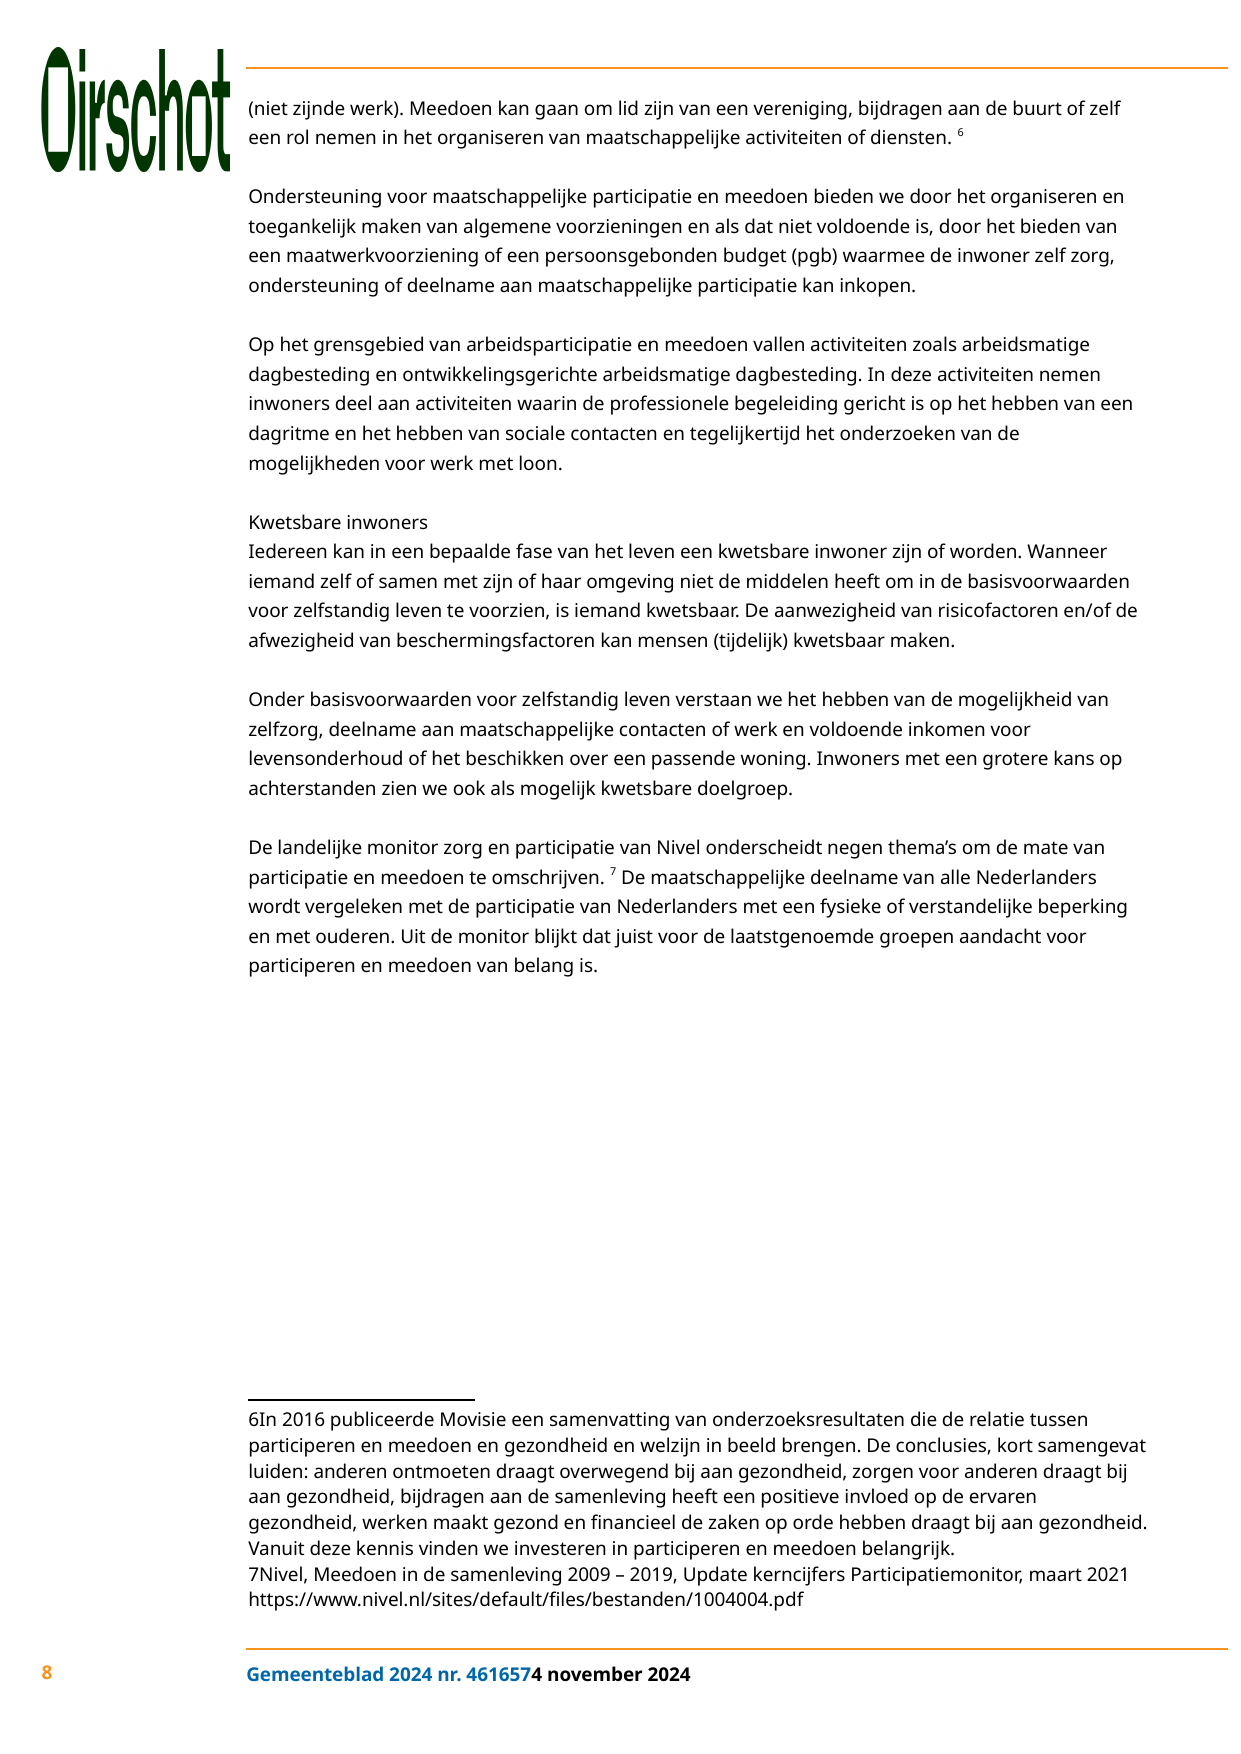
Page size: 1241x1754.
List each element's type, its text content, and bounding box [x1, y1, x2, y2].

text Onder basisvoorwaarden voor zelfstandig leven verstaan we het hebben van de mogelijkheid van zelfzorg, deelname aan maatschappelijke contacten of werk en voldoende inkomen voor levensonderhoud of het beschikken over een passende woning. Inwoners met een grotere kans op achterstanden zien we ook als mogelijk kwetsbare doelgroep. [248, 686, 1152, 801]
text Iedereen kan in een bepaalde fase van het leven een kwetsbare inwoner zijn of worden. Wanneer iemand zelf of samen met zijn of haar omgeving niet de middelen heeft om in de basisvoorwaarden voor zelfstandig leven te voorzien, is iemand kwetsbaar. De aanwezigheid van risicofactoren en/of de afwezigheid van beschermingsfactoren kan mensen (tijdelijk) kwetsbaar maken. [248, 538, 1152, 653]
text Ondersteuning voor maatschappelijke participatie en meedoen bieden we door het organiseren en toegankelijk maken van algemene voorzieningen en als dat niet voldoende is, door het bieden van een maatwerkvoorziening of een persoonsgebonden budget (pgb) waarmee de inwoner zelf zorg, ondersteuning of deelname aan maatschappelijke participatie kan inkopen. [248, 183, 1152, 298]
text Nivel, Meedoen in de samenleving 2009 – 2019, Update kerncijfers Participatiemonitor, maart 2021 https://www.nivel.nl/sites/default/files/bestanden/1004004.pdf [248, 1561, 1152, 1612]
text Op het grensgebied van arbeidsparticipatie en meedoen vallen activiteiten zoals arbeidsmatige dagbesteding en ontwikkelingsgerichte arbeidsmatige dagbesteding. In deze activiteiten nemen inwoners deel aan activiteiten waarin de professionele begeleiding gericht is op het hebben van een dagritme en het hebben van sociale contacten en tegelijkertijd het onderzoeken van de mogelijkheden voor werk met loon. [248, 331, 1152, 476]
text De landelijke monitor zorg en participatie van Nivel onderscheidt negen thema’s om de mate van participatie en meedoen te omschrijven. De maatschappelijke deelname van alle Nederlanders wordt vergeleken met de participatie van Nederlanders met een fysieke of verstandelijke beperking en met ouderen. Uit de monitor blijkt dat juist voor de laatstgenoemde groepen aandacht voor participeren en meedoen van belang is. [248, 834, 1152, 978]
picture [41, 47, 231, 172]
text In 2016 publiceerde Movisie een samenvatting van onderzoeksresultaten die de relatie tussen participeren en meedoen en gezondheid en welzijn in beeld brengen. De conclusies, kort samengevat luiden: anderen ontmoeten draagt overwegend bij aan gezondheid, zorgen voor anderen draagt bij aan gezondheid, bijdragen aan de samenleving heeft een positieve invloed op de ervaren gezondheid, werken maakt gezond en financieel de zaken op orde hebben draagt bij aan gezondheid. Vanuit deze kennis vinden we investeren in participeren en meedoen belangrijk. [248, 1406, 1152, 1561]
text Kwetsbare inwoners [248, 509, 1152, 535]
text (niet zijnde werk). Meedoen kan gaan om lid zijn van een vereniging, bijdragen aan de buurt of zelf een rol nemen in het organiseren van maatschappelijke activiteiten of diensten. [248, 95, 1152, 150]
